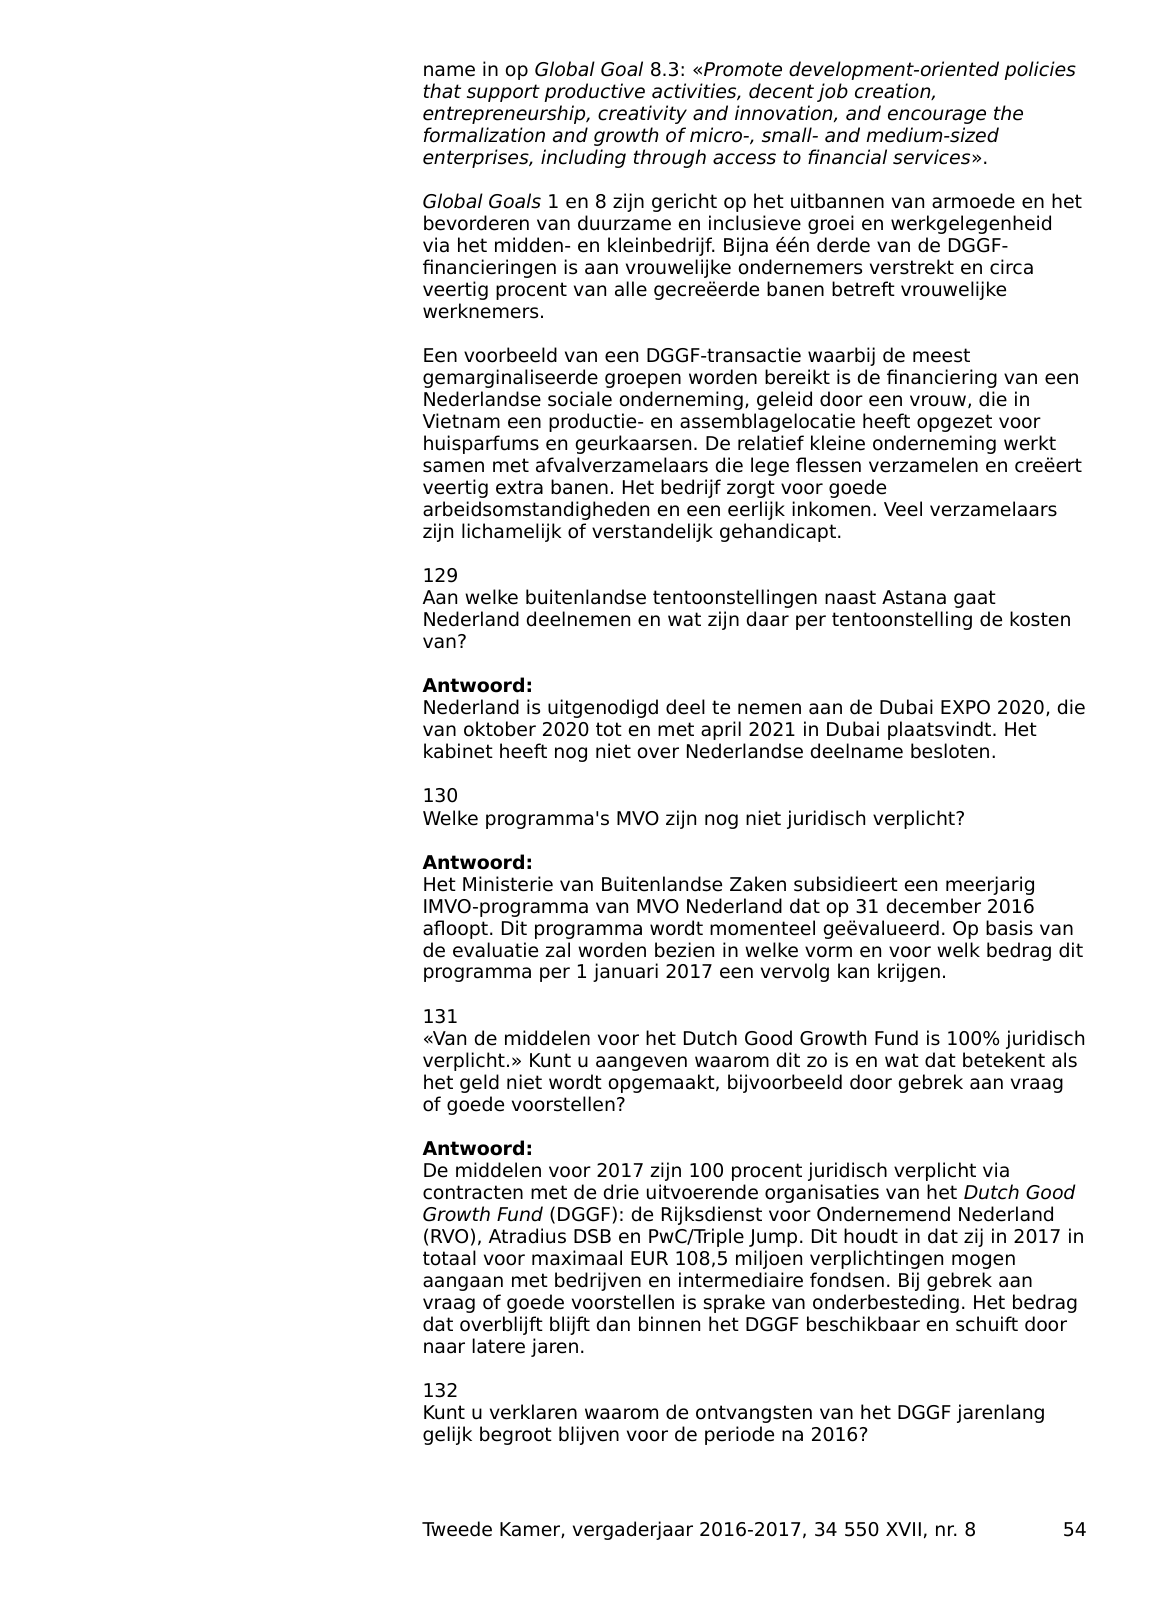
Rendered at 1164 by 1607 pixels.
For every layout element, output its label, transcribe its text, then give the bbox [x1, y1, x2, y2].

text Antwoord: [422, 675, 1087, 697]
text Antwoord: [422, 1138, 1087, 1160]
text Welke programma's MVO zijn nog niet juridisch verplicht? [422, 807, 1087, 829]
text Een voorbeeld van een DGGF-transactie waarbij de meest gemarginaliseerde groepen worden bereikt is de financiering van een Nederlandse sociale onderneming, geleid door een vrouw, die in Vietnam een productie- en assemblagelocatie heeft opgezet voor huisparfums en geurkaarsen. De relatief kleine onderneming werkt samen met afvalverzamelaars die lege flessen verzamelen en creëert veertig extra banen. Het bedrijf zorgt voor goede arbeidsomstandigheden en een eerlijk inkomen. Veel verzamelaars zijn lichamelijk of verstandelijk gehandicapt. [422, 345, 1087, 543]
text 130 [422, 785, 1087, 807]
text Kunt u verklaren waarom de ontvangsten van het DGGF jarenlang gelijk begroot blijven voor de periode na 2016? [422, 1402, 1087, 1446]
text Nederland is uitgenodigd deel te nemen aan de Dubai EXPO 2020, die van oktober 2020 tot en met april 2021 in Dubai plaatsvindt. Het kabinet heeft nog niet over Nederlandse deelname besloten. [422, 697, 1087, 763]
text De middelen voor 2017 zijn 100 procent juridisch verplicht via contracten met de drie uitvoerende organisaties van het Dutch Good Growth Fund (DGGF): de Rijksdienst voor Ondernemend Nederland (RVO), Atradius DSB en PwC/Triple Jump. Dit houdt in dat zij in 2017 in totaal voor maximaal EUR 108,5 miljoen verplichtingen mogen aangaan met bedrijven en intermediaire fondsen. Bij gebrek aan vraag of goede voorstellen is sprake van onderbesteding. Het bedrag dat overblijft blijft dan binnen het DGGF beschikbaar en schuift door naar latere jaren. [422, 1160, 1087, 1357]
text 131 [422, 1006, 1087, 1028]
text 129 [422, 565, 1087, 587]
text Aan welke buitenlandse tentoonstellingen naast Astana gaat Nederland deelnemen en wat zijn daar per tentoonstelling de kosten van? [422, 587, 1087, 653]
text Global Goals 1 en 8 zijn gericht op het uitbannen van armoede en het bevorderen van duurzame en inclusieve groei en werkgelegenheid via het midden- en kleinbedrijf. Bijna één derde van de DGGF-financieringen is aan vrouwelijke ondernemers verstrekt en circa veertig procent van alle gecreëerde banen betreft vrouwelijke werknemers. [422, 191, 1087, 323]
text name in op Global Goal 8.3: «Promote development-oriented policies that support productive activities, decent job creation, entrepreneurship, creativity and innovation, and encourage the formalization and growth of micro-, small- and medium-sized enterprises, including through access to financial services». [422, 59, 1087, 169]
text «Van de middelen voor het Dutch Good Growth Fund is 100% juridisch verplicht.» Kunt u aangeven waarom dit zo is en wat dat betekent als het geld niet wordt opgemaakt, bijvoorbeeld door gebrek aan vraag of goede voorstellen? [422, 1028, 1087, 1116]
text Antwoord: [422, 852, 1087, 873]
text 132 [422, 1380, 1087, 1402]
text Het Ministerie van Buitenlandse Zaken subsidieert een meerjarig IMVO-programma van MVO Nederland dat op 31 december 2016 afloopt. Dit programma wordt momenteel geëvalueerd. Op basis van de evaluatie zal worden bezien in welke vorm en voor welk bedrag dit programma per 1 januari 2017 een vervolg kan krijgen. [422, 873, 1087, 983]
